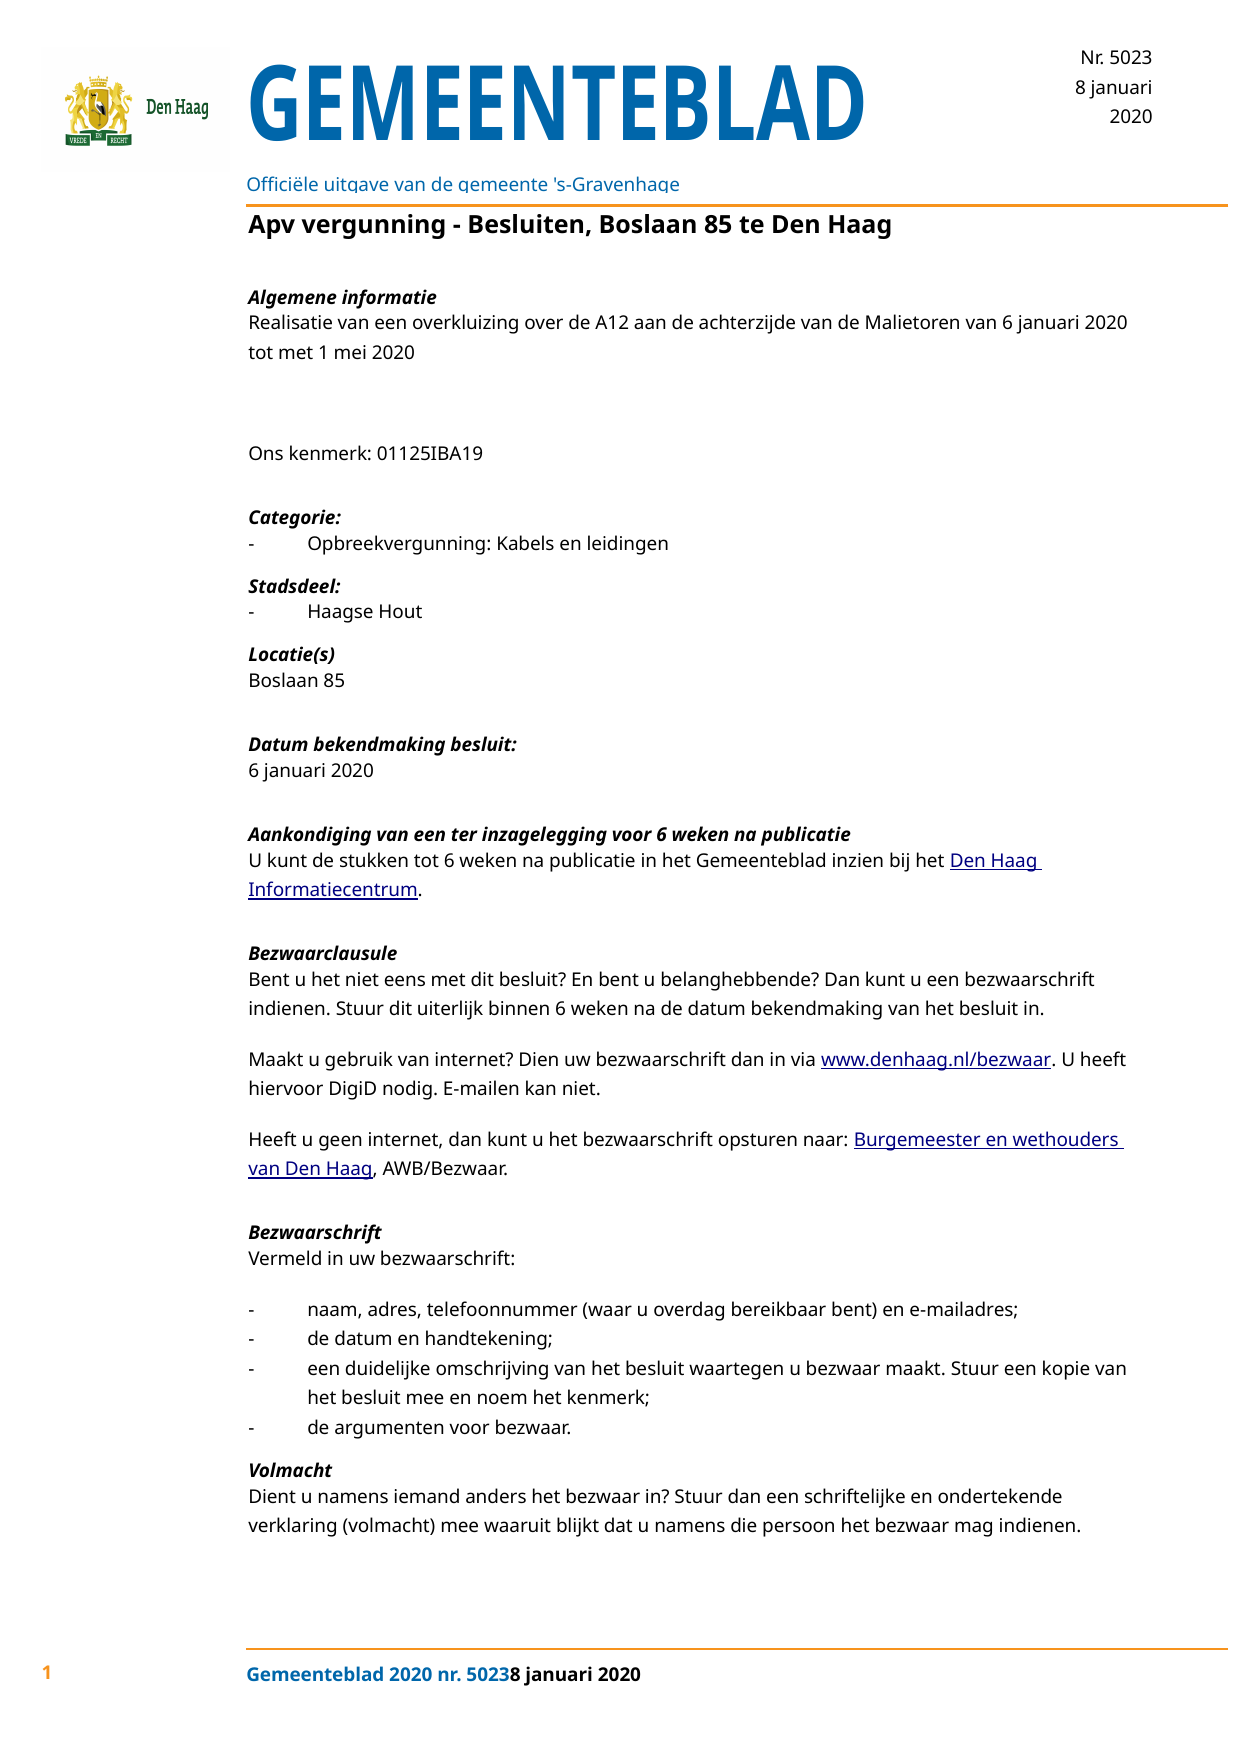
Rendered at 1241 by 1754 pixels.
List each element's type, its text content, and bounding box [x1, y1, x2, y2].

list een duidelijke omschrijving van het besluit waartegen u bezwaar maakt. Stuur een kopie van het besluit mee en noem het kenmerk; [248, 1355, 1152, 1410]
text Categorie: [248, 504, 1152, 530]
text Dient u namens iemand anders het bezwaar in? Stuur dan een schriftelijke en ondertekende verklaring (volmacht) mee waaruit blijkt dat u namens die persoon het bezwaar mag indienen. [248, 1483, 1152, 1538]
text Locatie(s) [248, 642, 1152, 667]
text Aankondiging van een ter inzagelegging voor 6 weken na publicatie [248, 821, 1152, 847]
list de argumenten voor bezwaar. [248, 1414, 1152, 1440]
text Heeft u geen internet, dan kunt u het bezwaarschrift opsturen naar: Burgemeester en wethouders van Den Haag, AWB/Bezwaar. [248, 1126, 1152, 1181]
text Bezwaarschrift [248, 1219, 1152, 1245]
text U kunt de stukken tot 6 weken na publicatie in het Gemeenteblad inzien bij het Den Haag Informatiecentrum. [248, 847, 1152, 902]
text Realisatie van een overkluizing over de A12 aan de achterzijde van de Malietoren van 6 januari 2020 tot met 1 mei 2020 [248, 309, 1152, 365]
text Bezwaarclausule [248, 940, 1152, 966]
text 6 januari 2020 [248, 757, 1152, 783]
text Bent u het niet eens met dit besluit? En bent u belanghebbende? Dan kunt u een bezwaarschrift indienen. Stuur dit uiterlijk binnen 6 weken na de datum bekendmaking van het besluit in. [248, 966, 1152, 1021]
text Volmacht [248, 1457, 1152, 1483]
text Apv vergunning - Besluiten, Boslaan 85 te Den Haag [248, 207, 1152, 241]
picture [41, 47, 231, 172]
text Stadsdeel: [248, 573, 1152, 598]
text Maakt u gebruik van internet? Dien uw bezwaarschrift dan in via www.denhaag.nl/bezwaar. U heeft hiervoor DigiD nodig. E-mailen kan niet. [248, 1046, 1152, 1101]
text Vermeld in uw bezwaarschrift: [248, 1245, 1152, 1271]
text Boslaan 85 [248, 667, 1152, 693]
text Ons kenmerk: 01125IBA19 [248, 440, 1152, 466]
list Haagse Hout [248, 598, 1152, 624]
list naam, adres, telefoonnummer (waar u overdag bereikbaar bent) en e-mailadres; [248, 1296, 1152, 1321]
text Algemene informatie [248, 284, 1152, 309]
text Datum bekendmaking besluit: [248, 731, 1152, 757]
list de datum en handtekening; [248, 1325, 1152, 1351]
list Opbreekvergunning: Kabels en leidingen [248, 530, 1152, 555]
